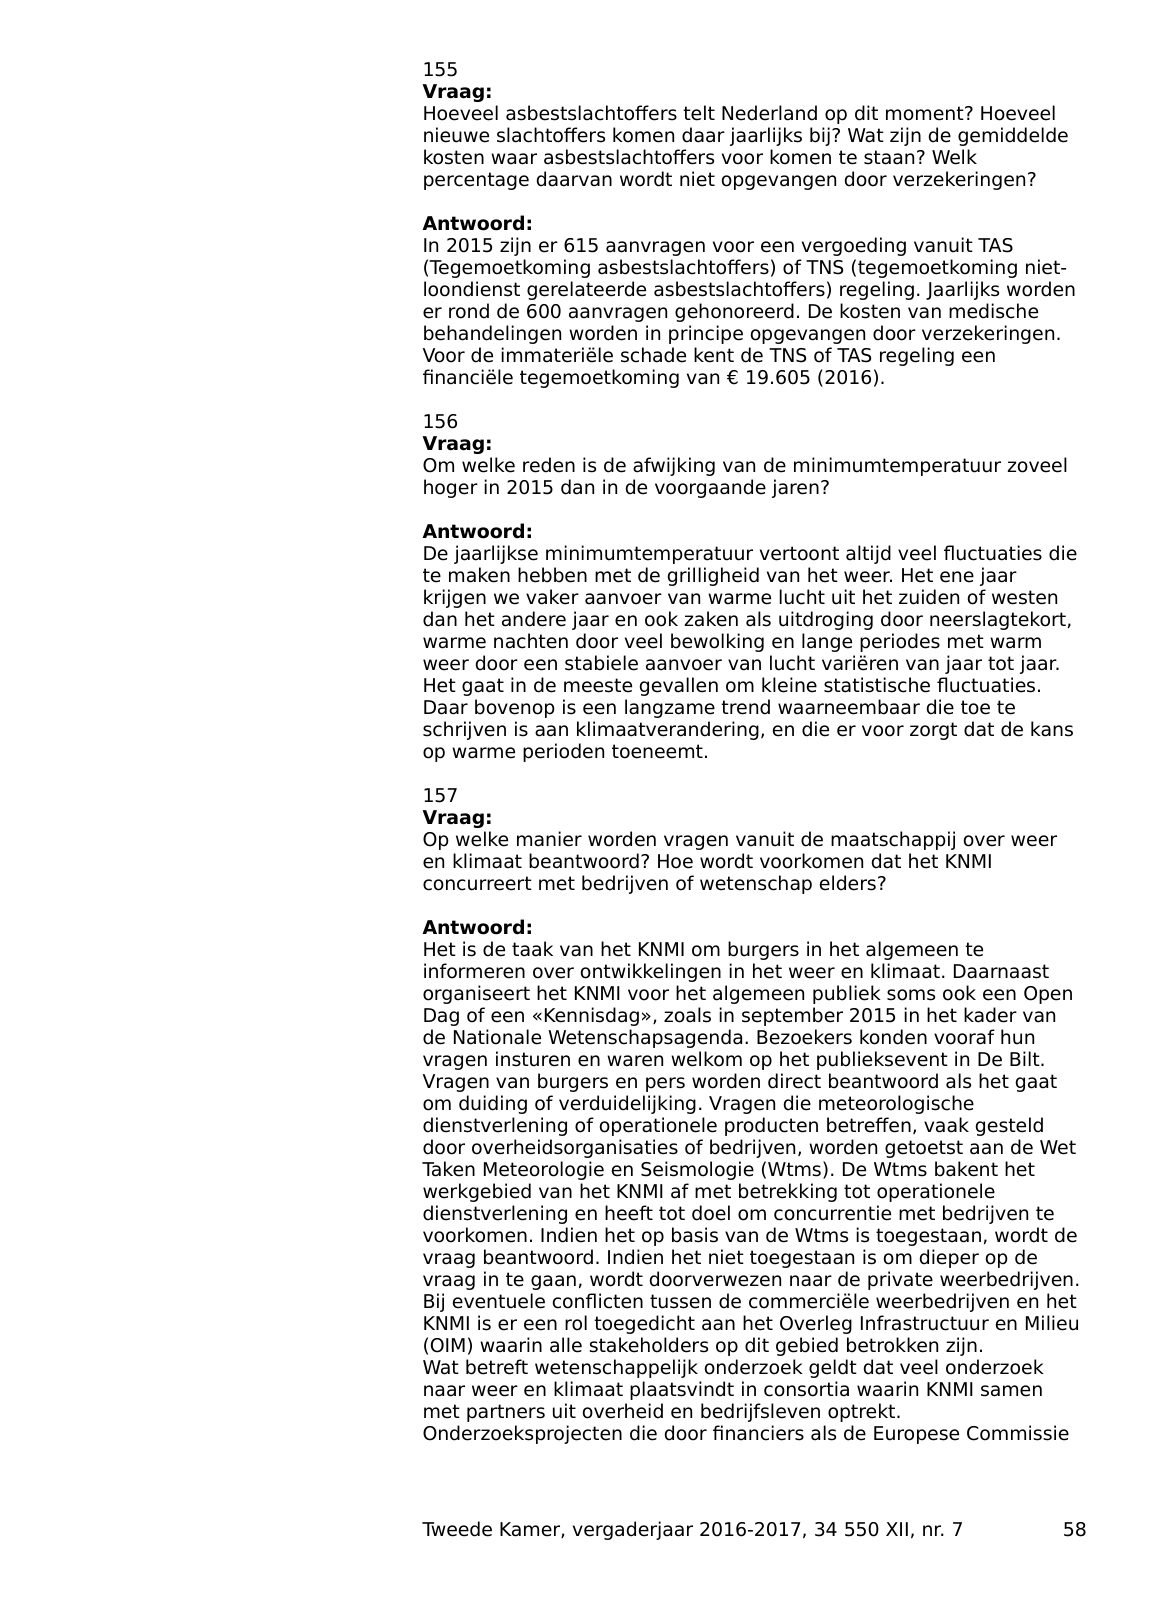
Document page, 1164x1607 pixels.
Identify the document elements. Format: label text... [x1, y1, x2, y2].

text 157 [422, 785, 1087, 807]
text Hoeveel asbestslachtoffers telt Nederland op dit moment? Hoeveel nieuwe slachtoffers komen daar jaarlijks bij? Wat zijn de gemiddelde kosten waar asbestslachtoffers voor komen te staan? Welk percentage daarvan wordt niet opgevangen door verzekeringen? [422, 103, 1087, 191]
text Het is de taak van het KNMI om burgers in het algemeen te informeren over ontwikkelingen in het weer en klimaat. Daarnaast organiseert het KNMI voor het algemeen publiek soms ook een Open Dag of een «Kennisdag», zoals in september 2015 in het kader van de Nationale Wetenschapsagenda. Bezoekers konden vooraf hun vragen insturen en waren welkom op het publieksevent in De Bilt. [422, 939, 1087, 1071]
text Antwoord: [422, 521, 1087, 543]
text In 2015 zijn er 615 aanvragen voor een vergoeding vanuit TAS (Tegemoetkoming asbestslachtoffers) of TNS (tegemoetkoming niet-loondienst gerelateerde asbestslachtoffers) regeling. Jaarlijks worden er rond de 600 aanvragen gehonoreerd. De kosten van medische behandelingen worden in principe opgevangen door verzekeringen. Voor de immateriële schade kent de TNS of TAS regeling een financiële tegemoetkoming van € 19.605 (2016). [422, 235, 1087, 389]
text Op welke manier worden vragen vanuit de maatschappij over weer en klimaat beantwoord? Hoe wordt voorkomen dat het KNMI concurreert met bedrijven of wetenschap elders? [422, 829, 1087, 895]
text 156 [422, 411, 1087, 433]
text Vraag: [422, 81, 1087, 103]
text Antwoord: [422, 917, 1087, 939]
text Vraag: [422, 433, 1087, 455]
text 155 [422, 59, 1087, 81]
text De jaarlijkse minimumtemperatuur vertoont altijd veel fluctuaties die te maken hebben met de grilligheid van het weer. Het ene jaar krijgen we vaker aanvoer van warme lucht uit het zuiden of westen dan het andere jaar en ook zaken als uitdroging door neerslagtekort, warme nachten door veel bewolking en lange periodes met warm weer door een stabiele aanvoer van lucht variëren van jaar tot jaar. Het gaat in de meeste gevallen om kleine statistische fluctuaties. Daar bovenop is een langzame trend waarneembaar die toe te schrijven is aan klimaatverandering, en die er voor zorgt dat de kans op warme perioden toeneemt. [422, 543, 1087, 763]
text Antwoord: [422, 213, 1087, 235]
text Vraag: [422, 807, 1087, 829]
text Vragen van burgers en pers worden direct beantwoord als het gaat om duiding of verduidelijking. Vragen die meteorologische dienstverlening of operationele producten betreffen, vaak gesteld door overheidsorganisaties of bedrijven, worden getoetst aan de Wet Taken Meteorologie en Seismologie (Wtms). De Wtms bakent het werkgebied van het KNMI af met betrekking tot operationele dienstverlening en heeft tot doel om concurrentie met bedrijven te voorkomen. Indien het op basis van de Wtms is toegestaan, wordt de vraag beantwoord. Indien het niet toegestaan is om dieper op de vraag in te gaan, wordt doorverwezen naar de private weerbedrijven. Bij eventuele conflicten tussen de commerciële weerbedrijven en het KNMI is er een rol toegedicht aan het Overleg Infrastructuur en Milieu (OIM) waarin alle stakeholders op dit gebied betrokken zijn. [422, 1071, 1087, 1357]
text Wat betreft wetenschappelijk onderzoek geldt dat veel onderzoek naar weer en klimaat plaatsvindt in consortia waarin KNMI samen met partners uit overheid en bedrijfsleven optrekt. Onderzoeksprojecten die door financiers als de Europese Commissie [422, 1357, 1087, 1445]
text Om welke reden is de afwijking van de minimumtemperatuur zoveel hoger in 2015 dan in de voorgaande jaren? [422, 455, 1087, 499]
